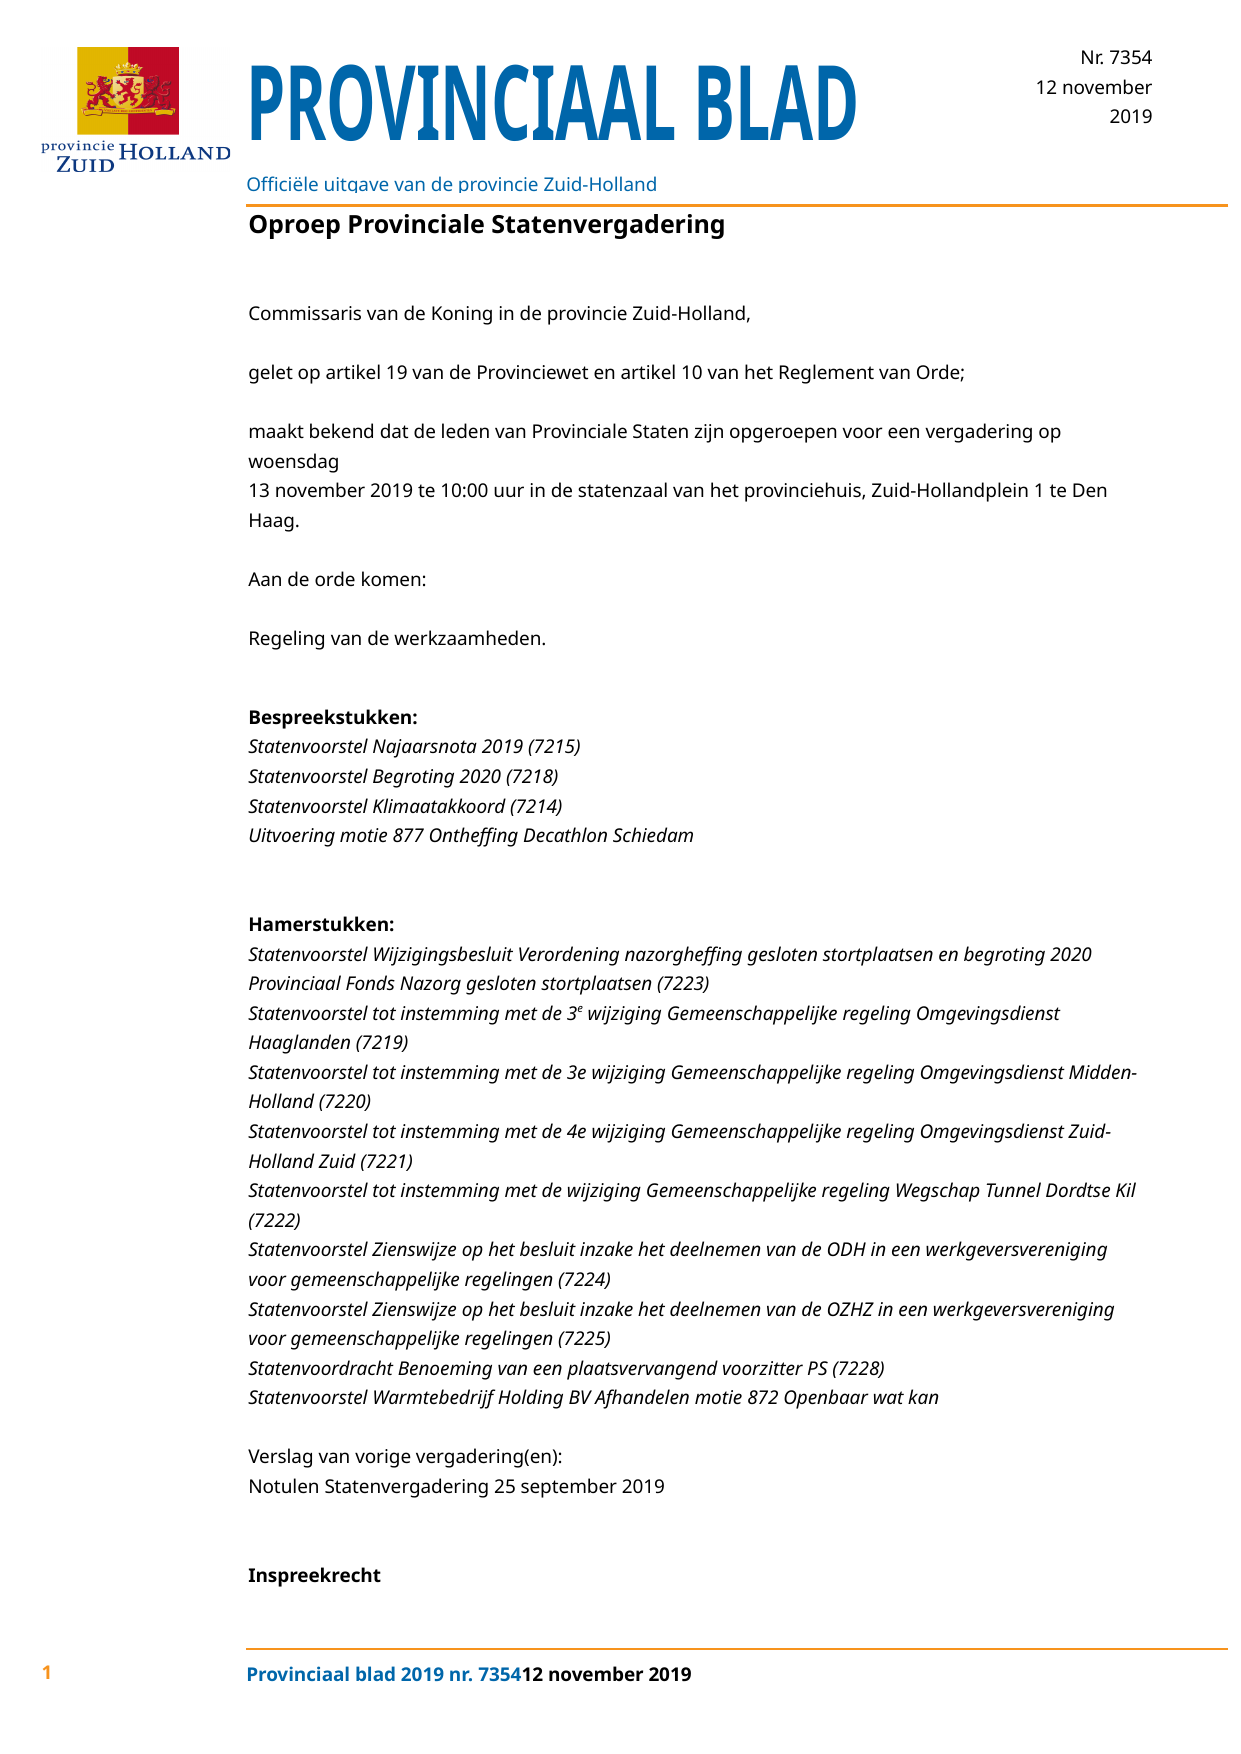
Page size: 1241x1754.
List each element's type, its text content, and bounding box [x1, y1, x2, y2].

text Statenvoorstel tot instemming met de 3e wijziging Gemeenschappelijke regeling Omgevingsdienst Midden-Holland (7220) [248, 1059, 1152, 1114]
text Regeling van de werkzaamheden. [248, 625, 1152, 651]
text Statenvoorstel Warmtebedrijf Holding BV Afhandelen motie 872 Openbaar wat kan [248, 1384, 1152, 1410]
text Statenvoorstel Begroting 2020 (7218) [248, 763, 1152, 789]
text Aan de orde komen: [248, 566, 1152, 592]
text gelet op artikel 19 van de Provinciewet en artikel 10 van het Reglement van Orde; [248, 359, 1152, 385]
text Statenvoorstel Wijzigingsbesluit Verordening nazorgheffing gesloten stortplaatsen en begroting 2020 Provinciaal Fonds Nazorg gesloten stortplaatsen (7223) [248, 941, 1152, 996]
text Statenvoorstel tot instemming met de 3e wijziging Gemeenschappelijke regeling Omgevingsdienst Haaglanden (7219) [248, 1000, 1152, 1055]
text 13 november 2019 te 10:00 uur in de statenzaal van het provinciehuis, Zuid-Hollandplein 1 te Den Haag. [248, 477, 1152, 533]
text maakt bekend dat de leden van Provinciale Staten zijn opgeroepen voor een vergadering op woensdag [248, 418, 1152, 473]
text Statenvoorstel tot instemming met de wijziging Gemeenschappelijke regeling Wegschap Tunnel Dordtse Kil (7222) [248, 1177, 1152, 1233]
text Statenvoorstel Zienswijze op het besluit inzake het deelnemen van de ODH in een werkgeversvereniging voor gemeenschappelijke regelingen (7224) [248, 1237, 1152, 1292]
text Inspreekrecht [248, 1562, 1152, 1588]
text Commissaris van de Koning in de provincie Zuid-Holland, [248, 300, 1152, 326]
text Statenvoorstel tot instemming met de 4e wijziging Gemeenschappelijke regeling Omgevingsdienst Zuid-Holland Zuid (7221) [248, 1118, 1152, 1174]
text Notulen Statenvergadering 25 september 2019 [248, 1473, 1152, 1499]
text Verslag van vorige vergadering(en): [248, 1444, 1152, 1469]
text Statenvoorstel Zienswijze op het besluit inzake het deelnemen van de OZHZ in een werkgeversvereniging voor gemeenschappelijke regelingen (7225) [248, 1296, 1152, 1351]
text Bespreekstukken: [248, 704, 1152, 730]
text Oproep Provinciale Statenvergadering [248, 207, 1152, 241]
text Statenvoorstel Klimaatakkoord (7214) [248, 793, 1152, 819]
text Uitvoering motie 877 Ontheffing Decathlon Schiedam [248, 822, 1152, 848]
text Hamerstukken: [248, 911, 1152, 937]
text Statenvoordracht Benoeming van een plaatsvervangend voorzitter PS (7228) [248, 1355, 1152, 1381]
picture [41, 47, 231, 172]
text Statenvoorstel Najaarsnota 2019 (7215) [248, 734, 1152, 759]
